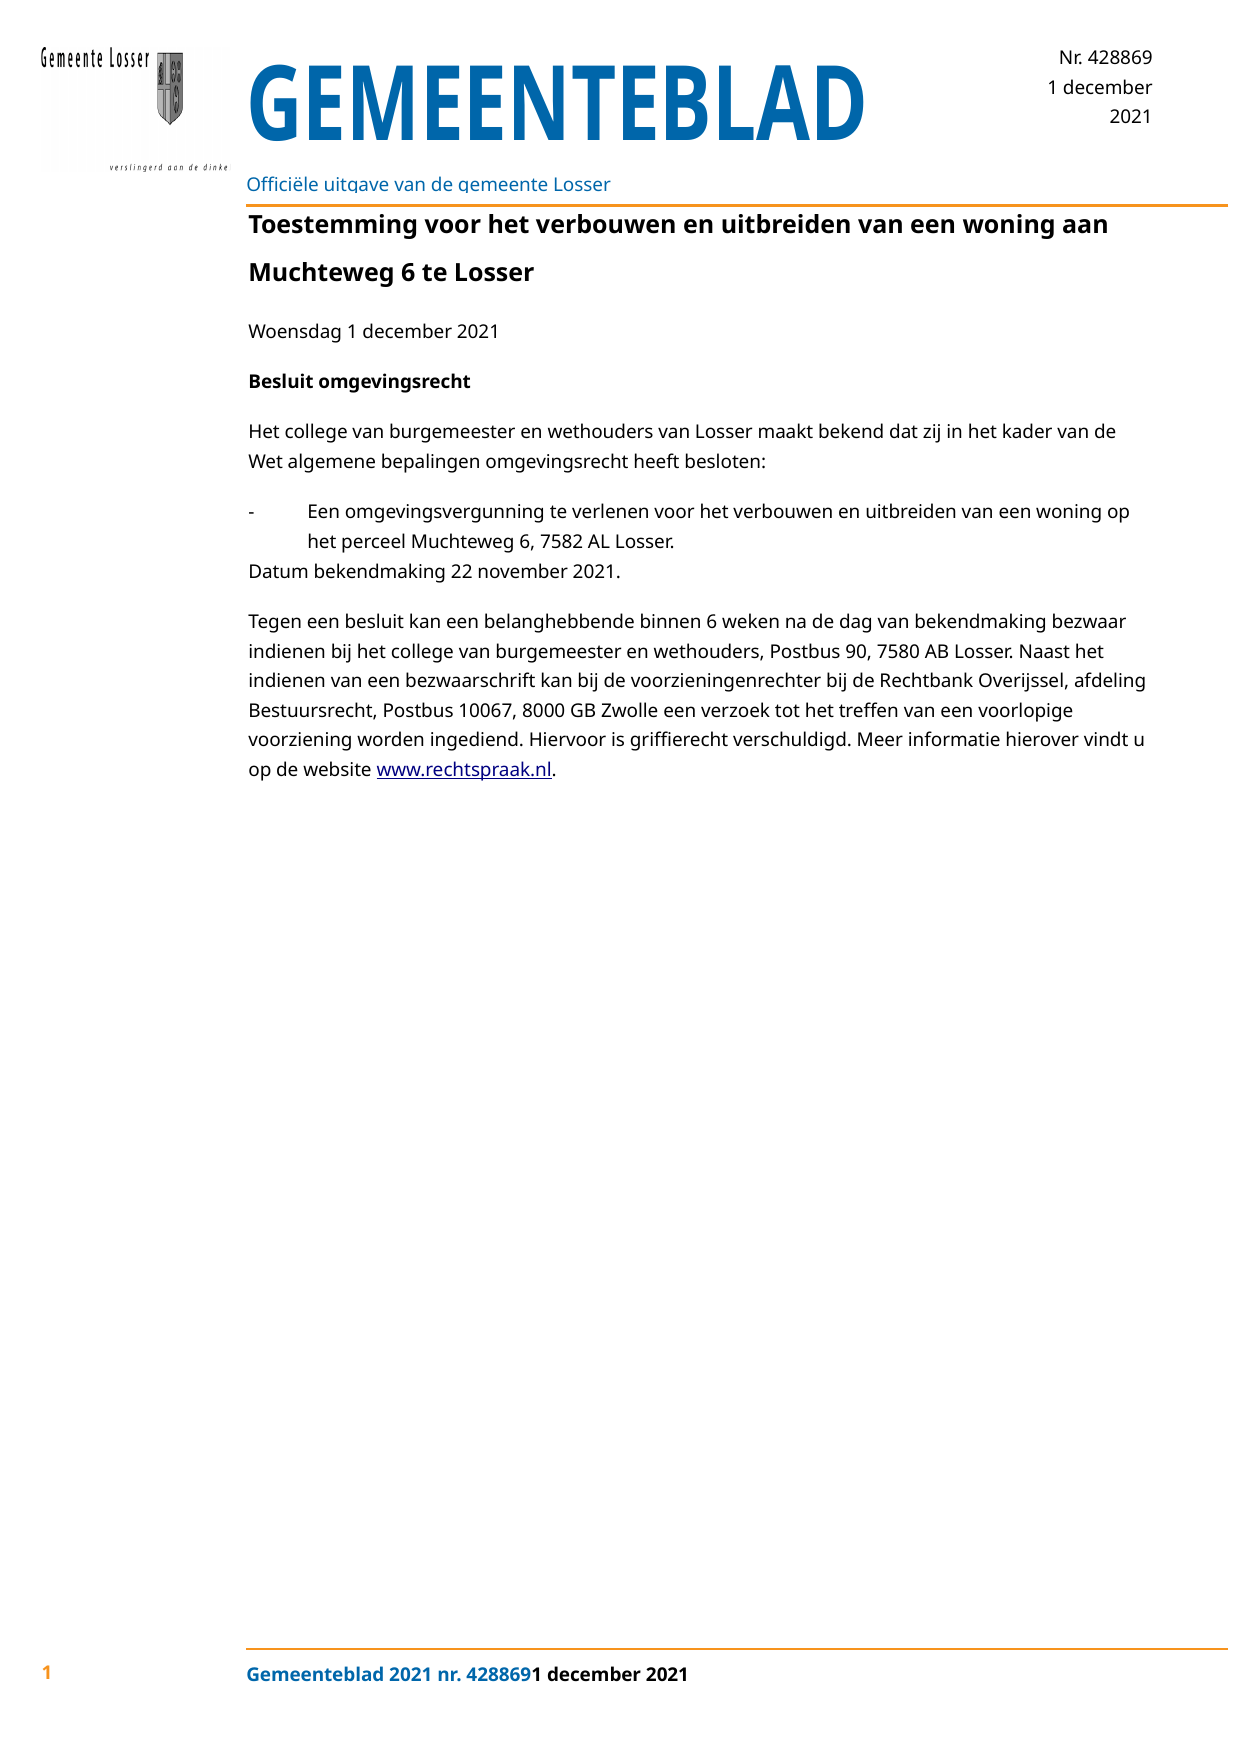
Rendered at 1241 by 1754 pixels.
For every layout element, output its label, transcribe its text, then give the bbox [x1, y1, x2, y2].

text Toestemming voor het verbouwen en uitbreiden van een woning aan Muchteweg 6 te Losser [248, 207, 1152, 288]
picture [41, 47, 231, 172]
text Datum bekendmaking 22 november 2021. [248, 558, 1152, 584]
list Een omgevingsvergunning te verlenen voor het verbouwen en uitbreiden van een woning op het perceel Muchteweg 6, 7582 AL Losser. [248, 499, 1152, 554]
text Tegen een besluit kan een belanghebbende binnen 6 weken na de dag van bekendmaking bezwaar indienen bij het college van burgemeester en wethouders, Postbus 90, 7580 AB Losser. Naast het indienen van een bezwaarschrift kan bij de voorzieningenrechter bij de Rechtbank Overijssel, afdeling Bestuursrecht, Postbus 10067, 8000 GB Zwolle een verzoek tot het treffen van een voorlopige voorziening worden ingediend. Hiervoor is griffierecht verschuldigd. Meer informatie hierover vindt u op de website www.rechtspraak.nl. [248, 608, 1152, 782]
text Woensdag 1 december 2021 [248, 318, 1152, 344]
text Het college van burgemeester en wethouders van Losser maakt bekend dat zij in het kader van de Wet algemene bepalingen omgevingsrecht heeft besloten: [248, 419, 1152, 474]
text Besluit omgevingsrecht [248, 368, 1152, 394]
